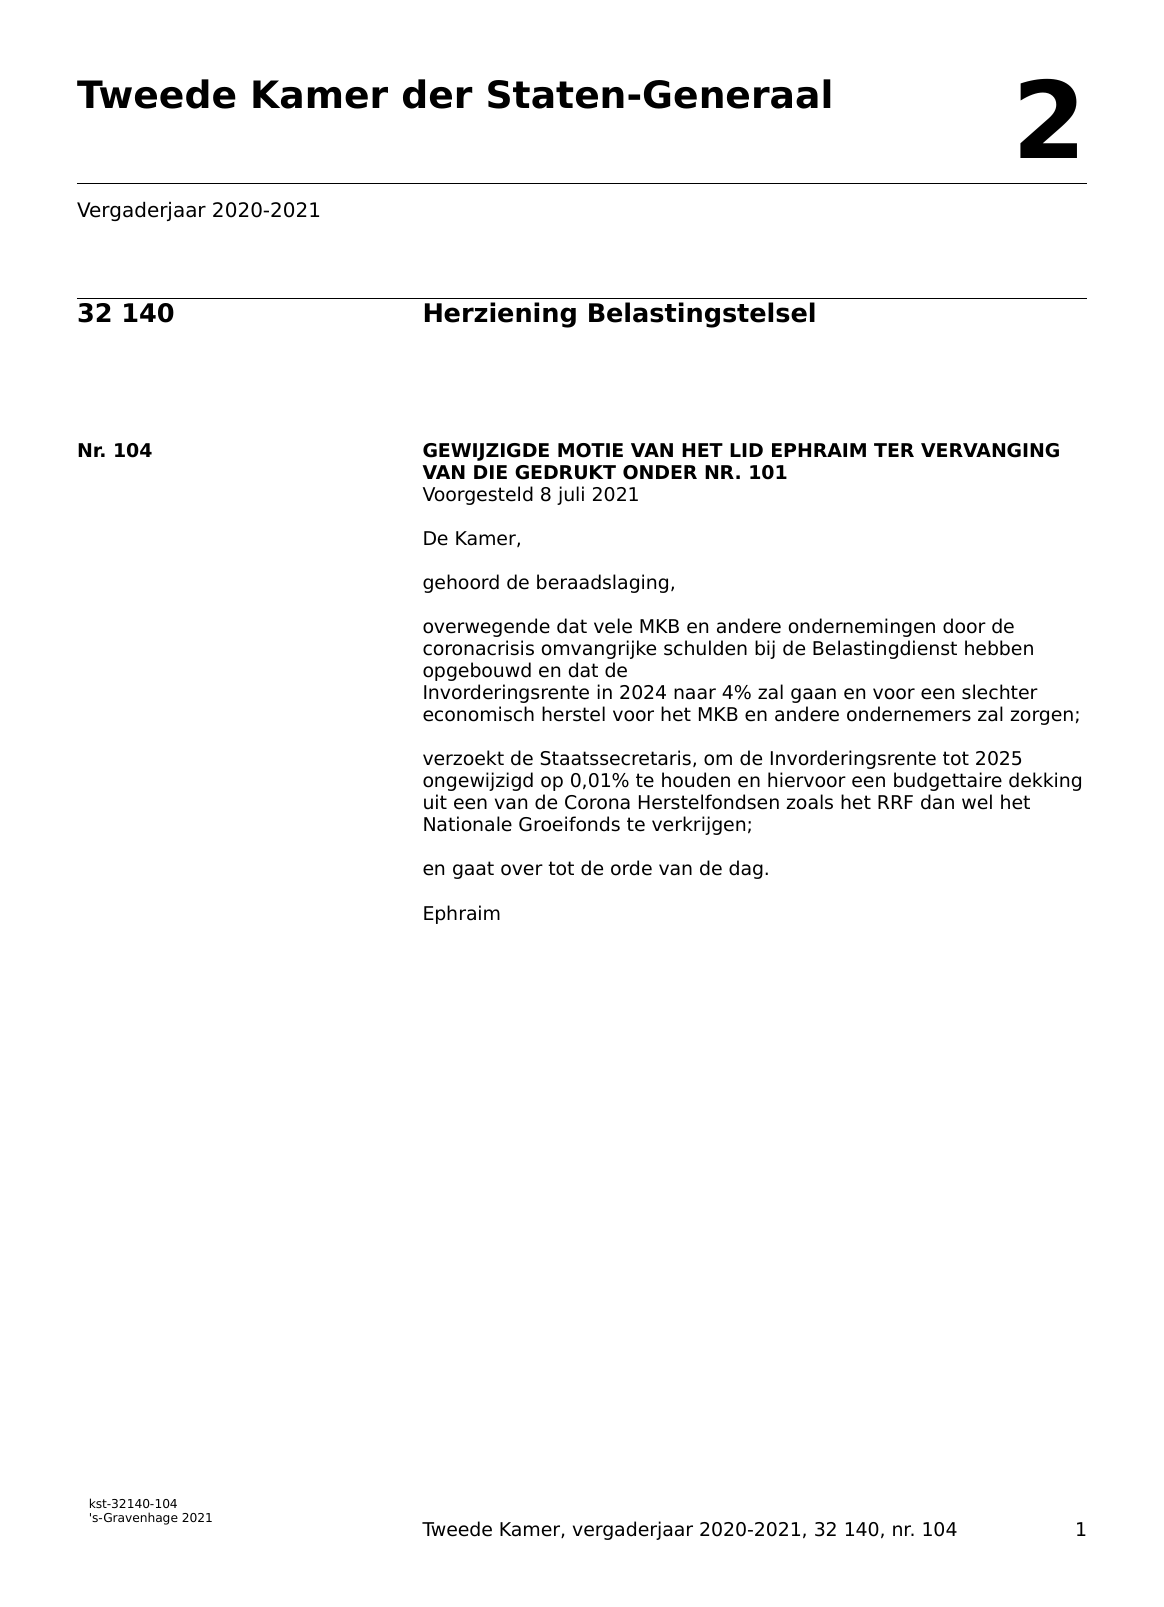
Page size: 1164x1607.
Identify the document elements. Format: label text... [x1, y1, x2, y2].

text Voorgesteld 8 juli 2021 [422, 484, 1087, 506]
text gehoord de beraadslaging, [422, 572, 1087, 594]
text De Kamer, [422, 528, 1087, 550]
text Invorderingsrente in 2024 naar 4% zal gaan en voor een slechter economisch herstel voor het MKB en andere ondernemers zal zorgen; [422, 682, 1087, 726]
text en gaat over tot de orde van de dag. [422, 858, 1087, 880]
text overwegende dat vele MKB en andere ondernemingen door de coronacrisis omvangrijke schulden bij de Belastingdienst hebben opgebouwd en dat de [422, 616, 1087, 682]
subtitle 32 140 Herziening Belastingstelsel [77, 299, 1087, 329]
table_header Tweede Kamer der Staten-Generaal [77, 59, 886, 183]
text Ephraim [422, 902, 1087, 924]
table_cell Vergaderjaar 2020-2021 [77, 184, 1087, 298]
text kst-32140-104 [88, 1497, 323, 1511]
subtitle Nr. 104 GEWIJZIGDE MOTIE VAN HET LID EPHRAIM TER VERVANGING VAN DIE GEDRUKT ONDER NR. 101 [77, 440, 1087, 484]
table_header 2 [886, 59, 1087, 183]
text 's-Gravenhage 2021 [88, 1511, 323, 1525]
text verzoekt de Staatssecretaris, om de Invorderingsrente tot 2025 ongewijzigd op 0,01% te houden en hiervoor een budgettaire dekking uit een van de Corona Herstelfondsen zoals het RRF dan wel het Nationale Groeifonds te verkrijgen; [422, 748, 1087, 836]
